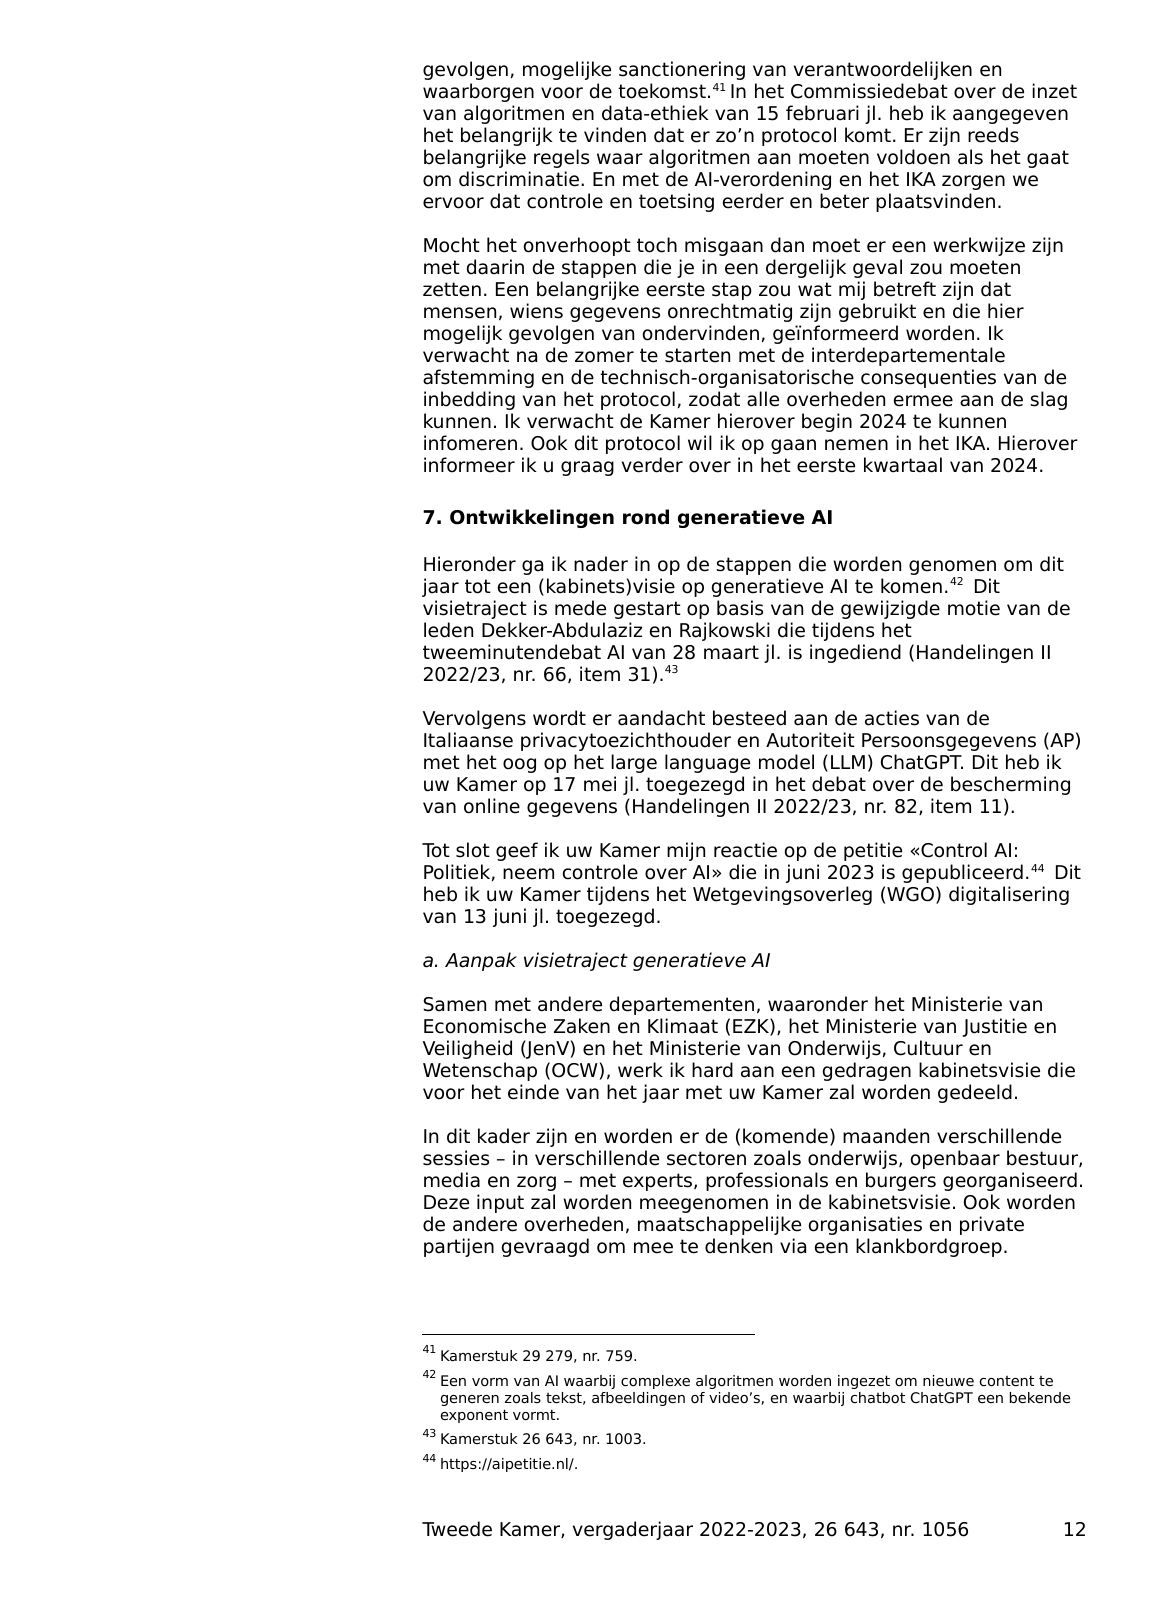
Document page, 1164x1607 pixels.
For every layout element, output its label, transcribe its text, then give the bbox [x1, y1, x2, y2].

text Kamerstuk 29 279, nr. 759. [422, 1343, 1087, 1366]
subtitle a. Aanpak visietraject generatieve AI [422, 950, 1087, 972]
text Mocht het onverhoopt toch misgaan dan moet er een werkwijze zijn met daarin de stappen die je in een dergelijk geval zou moeten zetten. Een belangrijke eerste stap zou wat mij betreft zijn dat mensen, wiens gegevens onrechtmatig zijn gebruikt en die hier mogelijk gevolgen van ondervinden, geïnformeerd worden. Ik verwacht na de zomer te starten met de interdepartementale afstemming en de technisch-organisatorische consequenties van de inbedding van het protocol, zodat alle overheden ermee aan de slag kunnen. Ik verwacht de Kamer hierover begin 2024 te kunnen infomeren. Ook dit protocol wil ik op gaan nemen in het IKA. Hierover informeer ik u graag verder over in het eerste kwartaal van 2024. [422, 235, 1087, 477]
text Vervolgens wordt er aandacht besteed aan de acties van de Italiaanse privacytoezichthouder en Autoriteit Persoonsgegevens (AP) met het oog op het large language model (LLM) ChatGPT. Dit heb ik uw Kamer op 17 mei jl. toegezegd in het debat over de bescherming van online gegevens (Handelingen II 2022/23, nr. 82, item 11). [422, 708, 1087, 818]
text Hieronder ga ik nader in op de stappen die worden genomen om dit jaar tot een (kabinets)visie op generatieve AI te komen. Dit visietraject is mede gestart op basis van de gewijzigde motie van de leden Dekker-Abdulaziz en Rajkowski die tijdens het tweeminutendebat AI van 28 maart jl. is ingediend (Handelingen II 2022/23, nr. 66, item 31). [422, 554, 1087, 686]
text Kamerstuk 26 643, nr. 1003. [422, 1427, 1087, 1449]
text Een vorm van AI waarbij complexe algoritmen worden ingezet om nieuwe content te generen zoals tekst, afbeeldingen of video’s, en waarbij chatbot ChatGPT een bekende exponent vormt. [422, 1368, 1087, 1424]
text Samen met andere departementen, waaronder het Ministerie van Economische Zaken en Klimaat (EZK), het Ministerie van Justitie en Veiligheid (JenV) en het Ministerie van Onderwijs, Cultuur en Wetenschap (OCW), werk ik hard aan een gedragen kabinetsvisie die voor het einde van het jaar met uw Kamer zal worden gedeeld. [422, 994, 1087, 1104]
text gevolgen, mogelijke sanctionering van verantwoordelijken en waarborgen voor de toekomst.In het Commissiedebat over de inzet van algoritmen en data-ethiek van 15 februari jl. heb ik aangegeven het belangrijk te vinden dat er zo’n protocol komt. Er zijn reeds belangrijke regels waar algoritmen aan moeten voldoen als het gaat om discriminatie. En met de AI-verordening en het IKA zorgen we ervoor dat controle en toetsing eerder en beter plaatsvinden. [422, 59, 1087, 213]
subtitle 7. Ontwikkelingen rond generatieve AI [422, 507, 1087, 529]
text In dit kader zijn en worden er de (komende) maanden verschillende sessies – in verschillende sectoren zoals onderwijs, openbaar bestuur, media en zorg – met experts, professionals en burgers georganiseerd. Deze input zal worden meegenomen in de kabinetsvisie. Ook worden de andere overheden, maatschappelijke organisaties en private partijen gevraagd om mee te denken via een klankbordgroep. [422, 1126, 1087, 1258]
text Tot slot geef ik uw Kamer mijn reactie op de petitie «Control AI: Politiek, neem controle over AI» die in juni 2023 is gepubliceerd. Dit heb ik uw Kamer tijdens het Wetgevingsoverleg (WGO) digitalisering van 13 juni jl. toegezegd. [422, 840, 1087, 928]
text https://aipetitie.nl/. [422, 1452, 1087, 1474]
